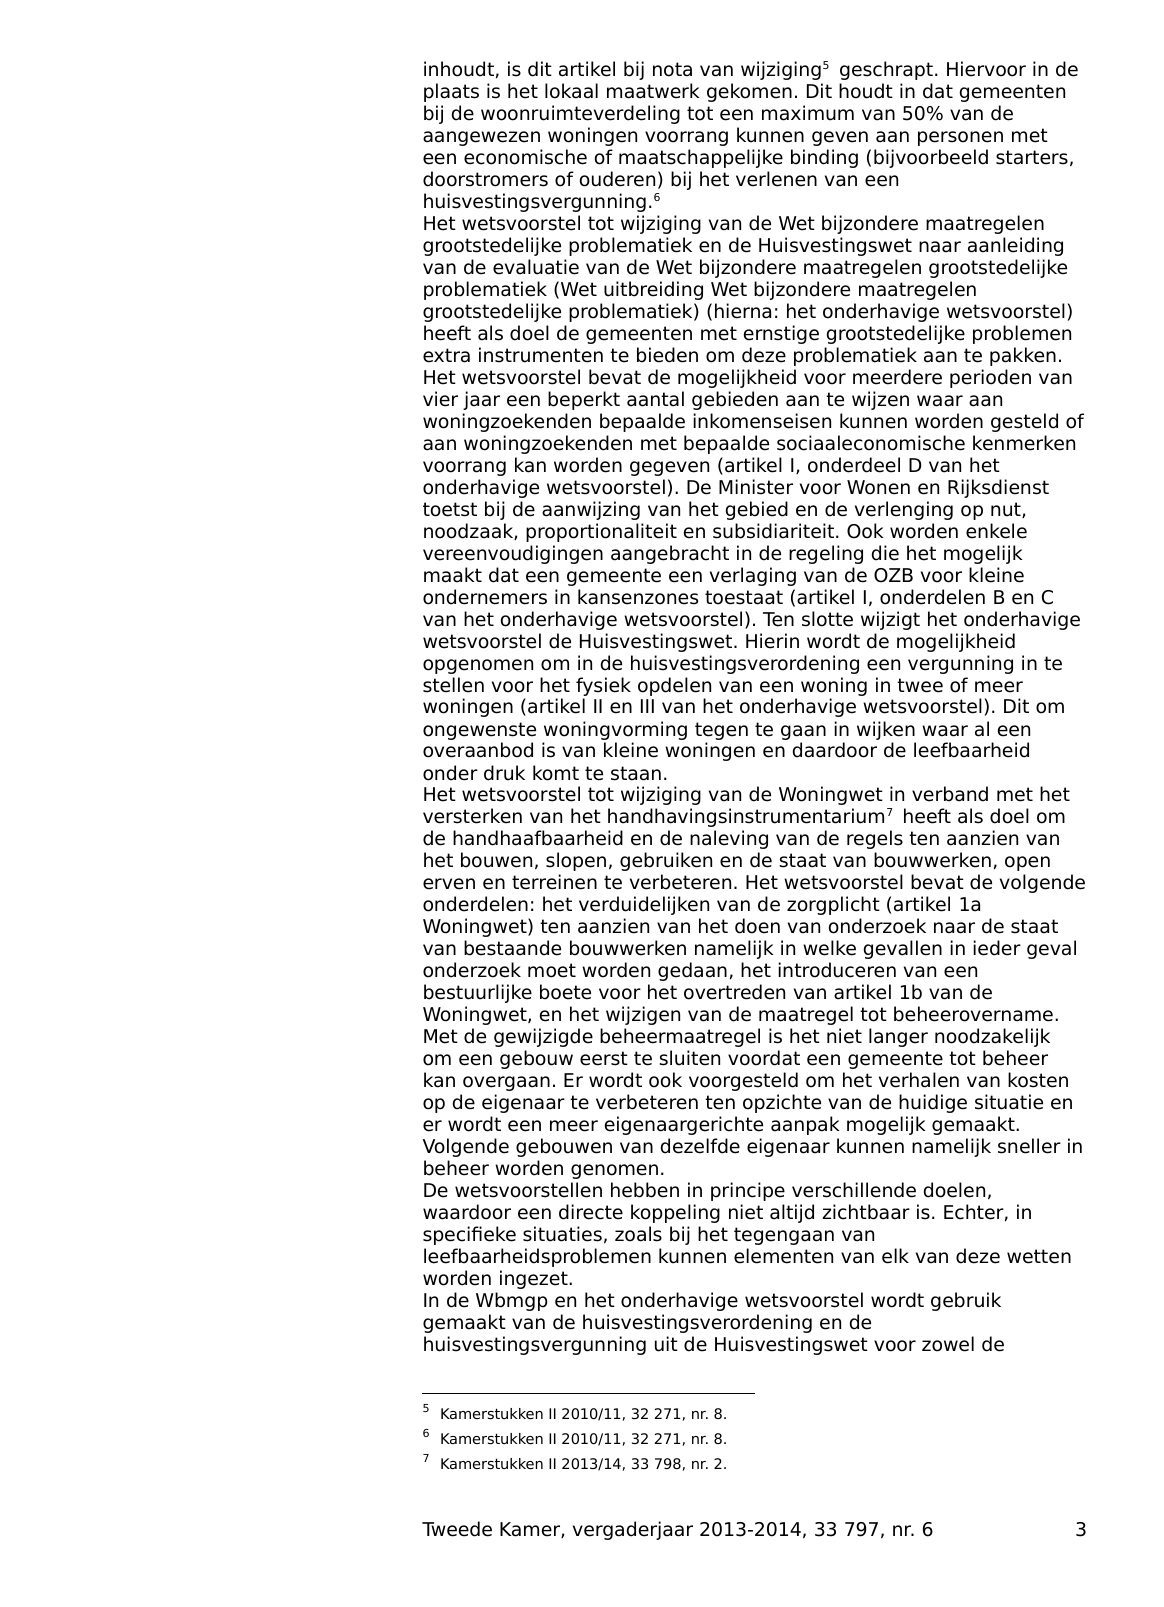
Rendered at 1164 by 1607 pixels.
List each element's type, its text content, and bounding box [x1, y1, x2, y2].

text De wetsvoorstellen hebben in principe verschillende doelen, waardoor een directe koppeling niet altijd zichtbaar is. Echter, in specifieke situaties, zoals bij het tegengaan van leefbaarheidsproblemen kunnen elementen van elk van deze wetten worden ingezet. [422, 1180, 1087, 1290]
text Het wetsvoorstel tot wijziging van de Woningwet in verband met het versterken van het handhavingsinstrumentarium heeft als doel om de handhaafbaarheid en de naleving van de regels ten aanzien van het bouwen, slopen, gebruiken en de staat van bouwwerken, open erven en terreinen te verbeteren. Het wetsvoorstel bevat de volgende onderdelen: het verduidelijken van de zorgplicht (artikel 1a Woningwet) ten aanzien van het doen van onderzoek naar de staat van bestaande bouwwerken namelijk in welke gevallen in ieder geval onderzoek moet worden gedaan, het introduceren van een bestuurlijke boete voor het overtreden van artikel 1b van de Woningwet, en het wijzigen van de maatregel tot beheerovername. Met de gewijzigde beheermaatregel is het niet langer noodzakelijk om een gebouw eerst te sluiten voordat een gemeente tot beheer kan overgaan. Er wordt ook voorgesteld om het verhalen van kosten op de eigenaar te verbeteren ten opzichte van de huidige situatie en er wordt een meer eigenaargerichte aanpak mogelijk gemaakt. Volgende gebouwen van dezelfde eigenaar kunnen namelijk sneller in beheer worden genomen. [422, 784, 1087, 1180]
text Kamerstukken II 2010/11, 32 271, nr. 8. [422, 1427, 1087, 1449]
text Het wetsvoorstel tot wijziging van de Wet bijzondere maatregelen grootstedelijke problematiek en de Huisvestingswet naar aanleiding van de evaluatie van de Wet bijzondere maatregelen grootstedelijke problematiek (Wet uitbreiding Wet bijzondere maatregelen grootstedelijke problematiek) (hierna: het onderhavige wetsvoorstel) heeft als doel de gemeenten met ernstige grootstedelijke problemen extra instrumenten te bieden om deze problematiek aan te pakken. Het wetsvoorstel bevat de mogelijkheid voor meerdere perioden van vier jaar een beperkt aantal gebieden aan te wijzen waar aan woningzoekenden bepaalde inkomenseisen kunnen worden gesteld of aan woningzoekenden met bepaalde sociaaleconomische kenmerken voorrang kan worden gegeven (artikel I, onderdeel D van het onderhavige wetsvoorstel). De Minister voor Wonen en Rijksdienst toetst bij de aanwijzing van het gebied en de verlenging op nut, noodzaak, proportionaliteit en subsidiariteit. Ook worden enkele vereenvoudigingen aangebracht in de regeling die het mogelijk maakt dat een gemeente een verlaging van de OZB voor kleine ondernemers in kansenzones toestaat (artikel I, onderdelen B en C van het onderhavige wetsvoorstel). Ten slotte wijzigt het onderhavige wetsvoorstel de Huisvestingswet. Hierin wordt de mogelijkheid opgenomen om in de huisvestingsverordening een vergunning in te stellen voor het fysiek opdelen van een woning in twee of meer woningen (artikel II en III van het onderhavige wetsvoorstel). Dit om ongewenste woningvorming tegen te gaan in wijken waar al een overaanbod is van kleine woningen en daardoor de leefbaarheid onder druk komt te staan. [422, 213, 1087, 784]
text In de Wbmgp en het onderhavige wetsvoorstel wordt gebruik gemaakt van de huisvestingsverordening en de huisvestingsvergunning uit de Huisvestingswet voor zowel de [422, 1290, 1087, 1356]
text inhoudt, is dit artikel bij nota van wijziging geschrapt. Hiervoor in de plaats is het lokaal maatwerk gekomen. Dit houdt in dat gemeenten bij de woonruimteverdeling tot een maximum van 50% van de aangewezen woningen voorrang kunnen geven aan personen met een economische of maatschappelijke binding (bijvoorbeeld starters, doorstromers of ouderen) bij het verlenen van een huisvestingsvergunning. [422, 59, 1087, 213]
text Kamerstukken II 2010/11, 32 271, nr. 8. [422, 1402, 1087, 1424]
text Kamerstukken II 2013/14, 33 798, nr. 2. [422, 1452, 1087, 1474]
